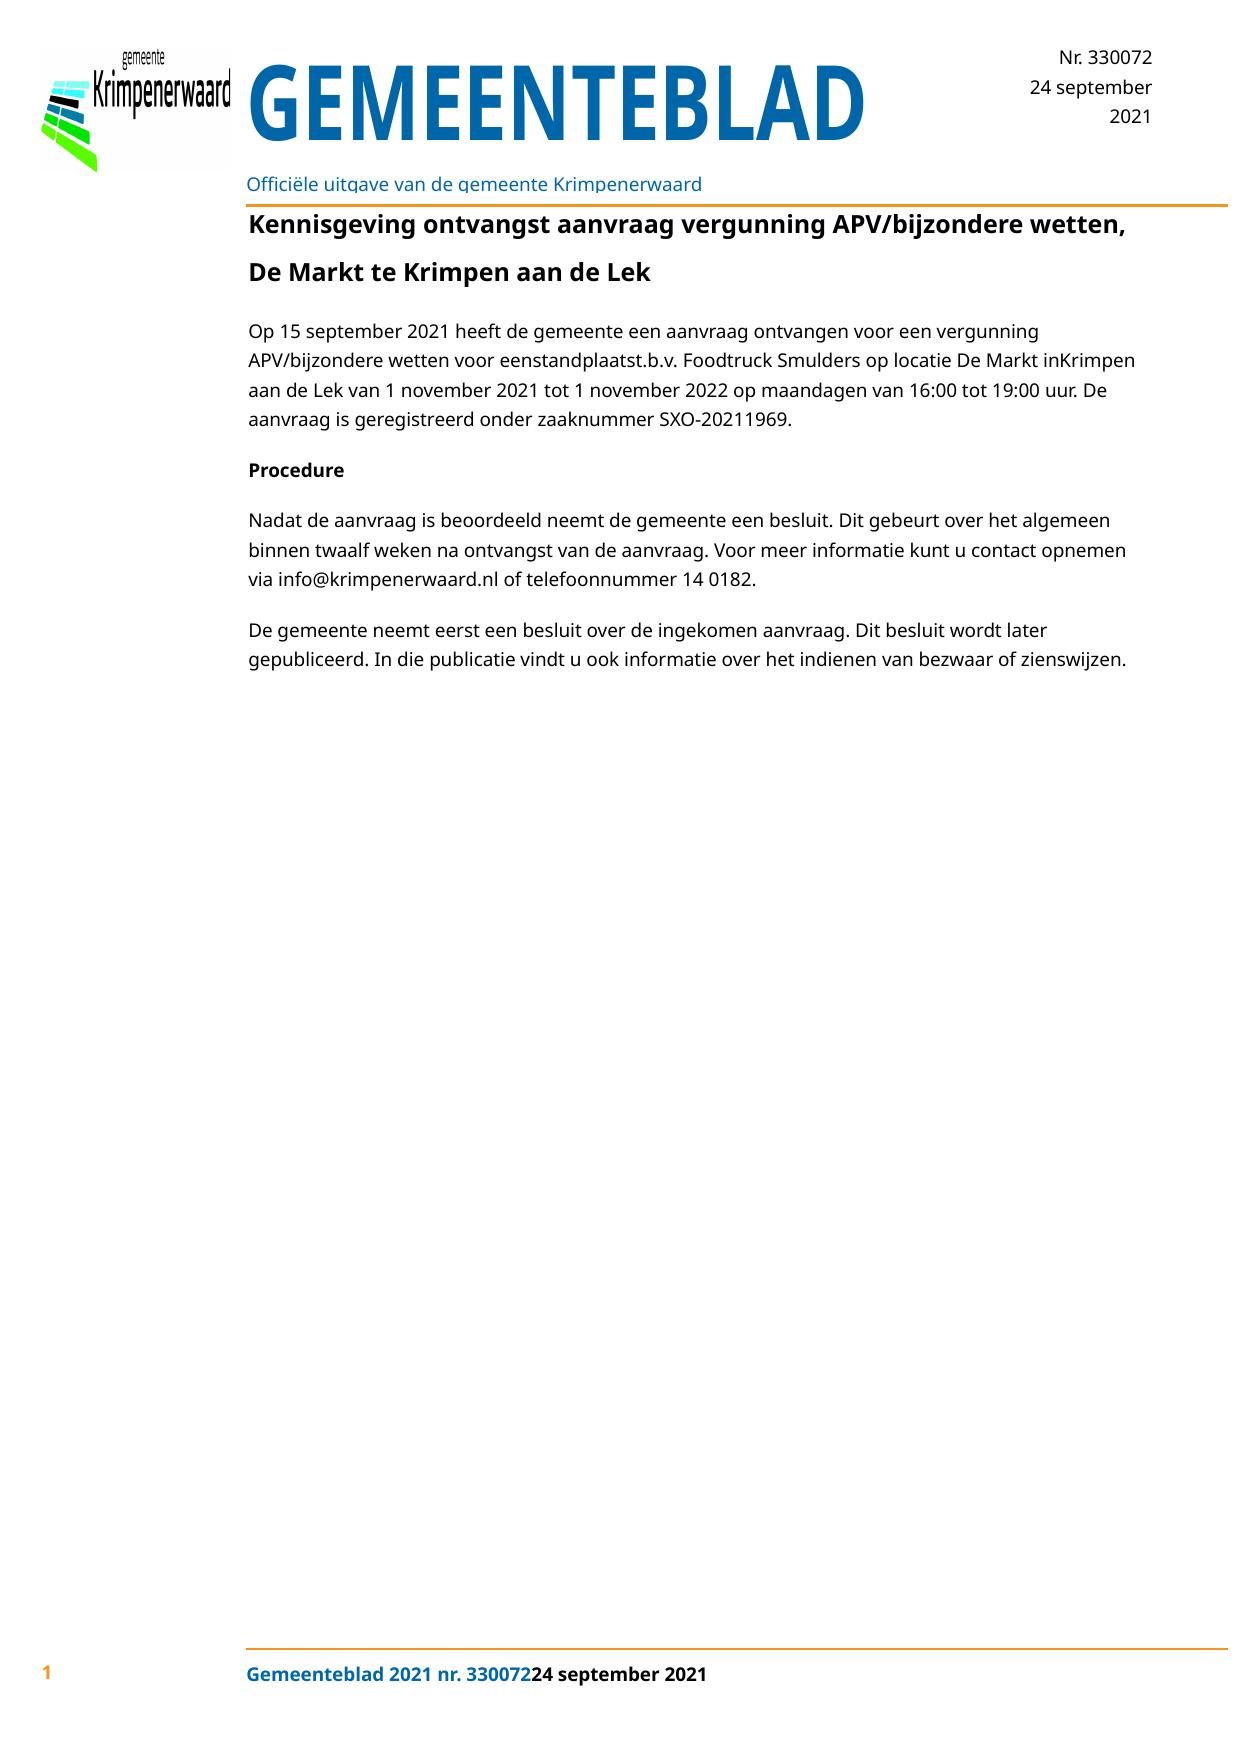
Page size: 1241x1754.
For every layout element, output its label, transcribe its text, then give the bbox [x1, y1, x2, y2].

text Procedure [248, 457, 1152, 483]
picture [41, 47, 231, 172]
text De gemeente neemt eerst een besluit over de ingekomen aanvraag. Dit besluit wordt later gepubliceerd. In die publicatie vindt u ook informatie over het indienen van bezwaar of zienswijzen. [248, 617, 1152, 672]
text Kennisgeving ontvangst aanvraag vergunning APV/bijzondere wetten, De Markt te Krimpen aan de Lek [248, 207, 1152, 288]
text Op 15 september 2021 heeft de gemeente een aanvraag ontvangen voor een vergunning APV/bijzondere wetten voor eenstandplaatst.b.v. Foodtruck Smulders op locatie De Markt inKrimpen aan de Lek van 1 november 2021 tot 1 november 2022 op maandagen van 16:00 tot 19:00 uur. De aanvraag is geregistreerd onder zaaknummer SXO-20211969. [248, 318, 1152, 432]
text Nadat de aanvraag is beoordeeld neemt de gemeente een besluit. Dit gebeurt over het algemeen binnen twaalf weken na ontvangst van de aanvraag. Voor meer informatie kunt u contact opnemen via info@krimpenerwaard.nl of telefoonnummer 14 0182. [248, 507, 1152, 592]
